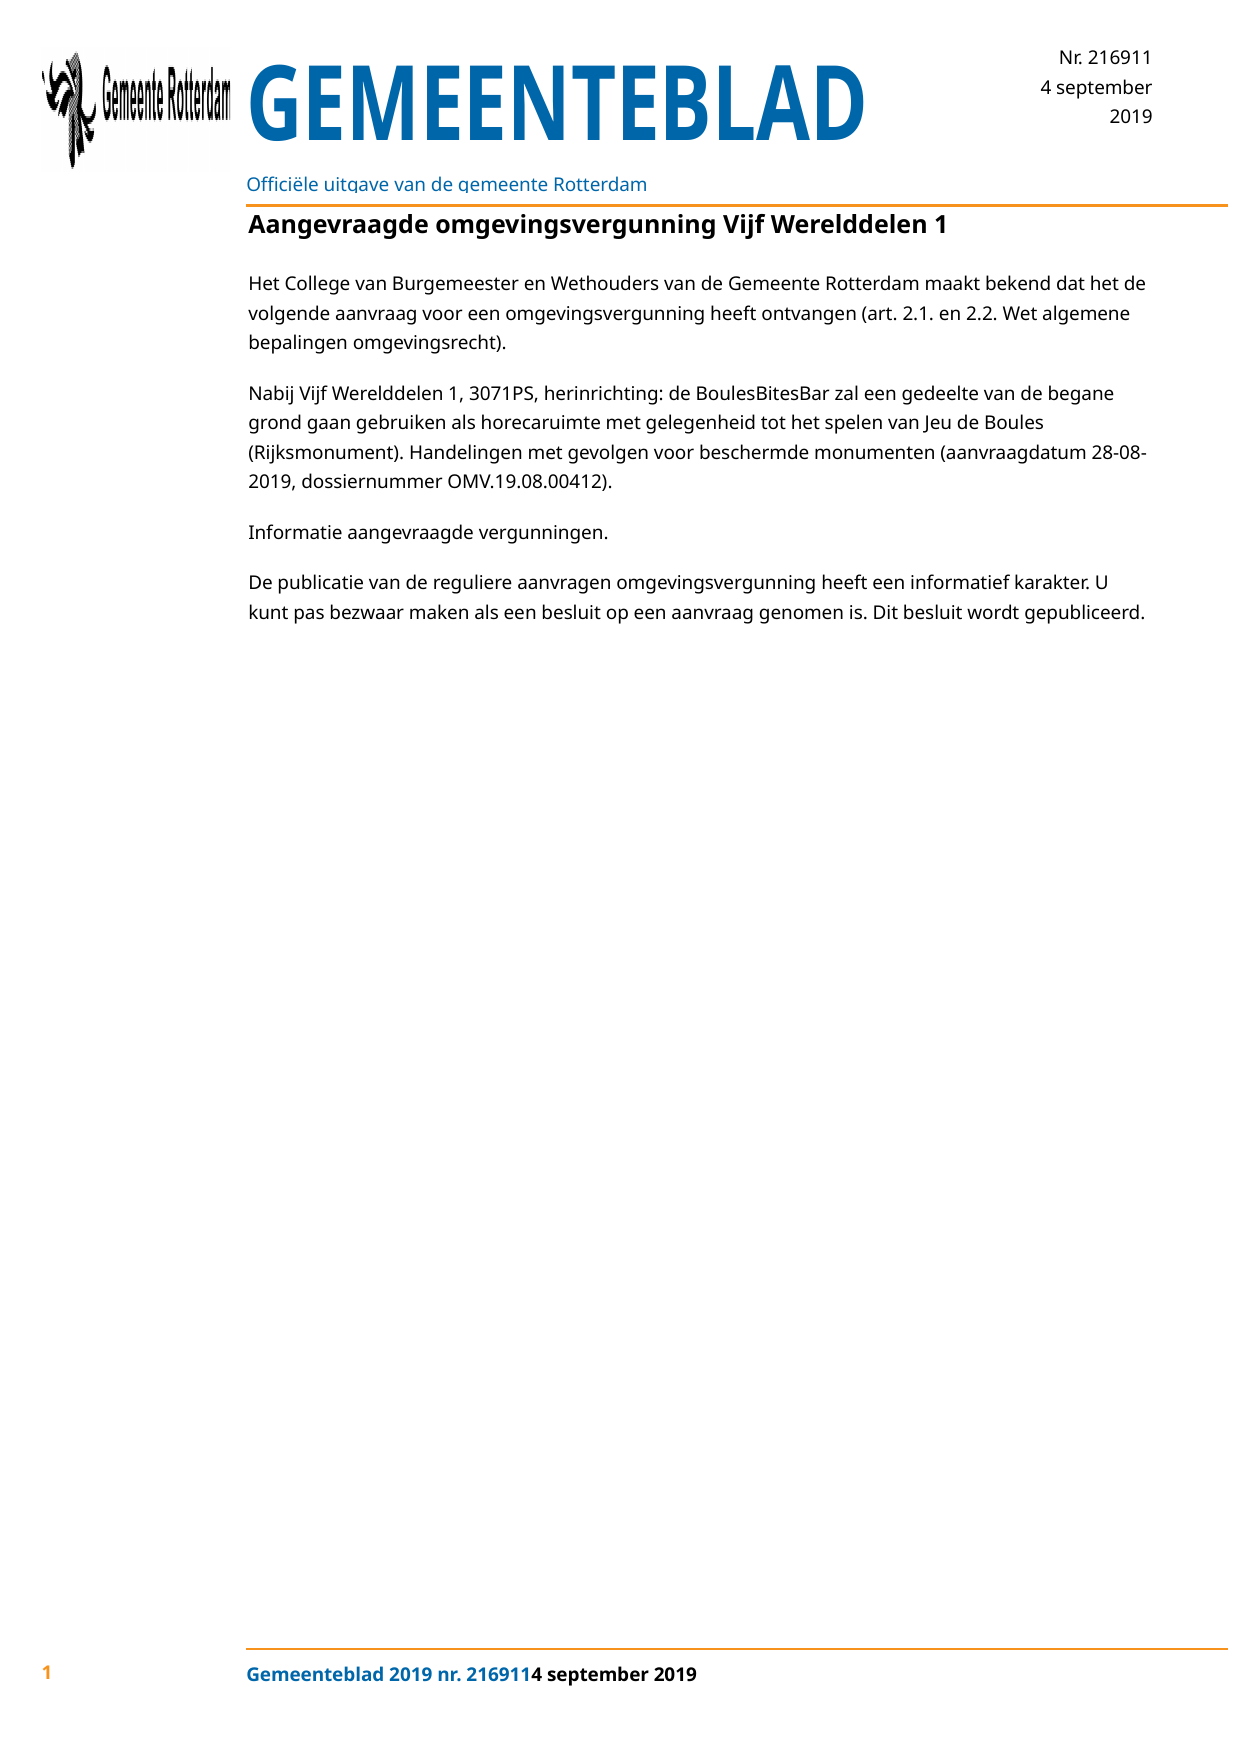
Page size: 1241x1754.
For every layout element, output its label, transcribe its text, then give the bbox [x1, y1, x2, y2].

text Aangevraagde omgevingsvergunning Vijf Werelddelen 1 [248, 207, 1152, 241]
picture [41, 47, 231, 172]
text Het College van Burgemeester en Wethouders van de Gemeente Rotterdam maakt bekend dat het de volgende aanvraag voor een omgevingsvergunning heeft ontvangen (art. 2.1. en 2.2. Wet algemene bepalingen omgevingsrecht). [248, 270, 1152, 355]
text De publicatie van de reguliere aanvragen omgevingsvergunning heeft een informatief karakter. U kunt pas bezwaar maken als een besluit op een aanvraag genomen is. Dit besluit wordt gepubliceerd. [248, 569, 1152, 625]
text Nabij Vijf Werelddelen 1, 3071PS, herinrichting: de BoulesBitesBar zal een gedeelte van de begane grond gaan gebruiken als horecaruimte met gelegenheid tot het spelen van Jeu de Boules (Rijksmonument). Handelingen met gevolgen voor beschermde monumenten (aanvraagdatum 28-08-2019, dossiernummer OMV.19.08.00412). [248, 380, 1152, 494]
text Informatie aangevraagde vergunningen. [248, 519, 1152, 545]
